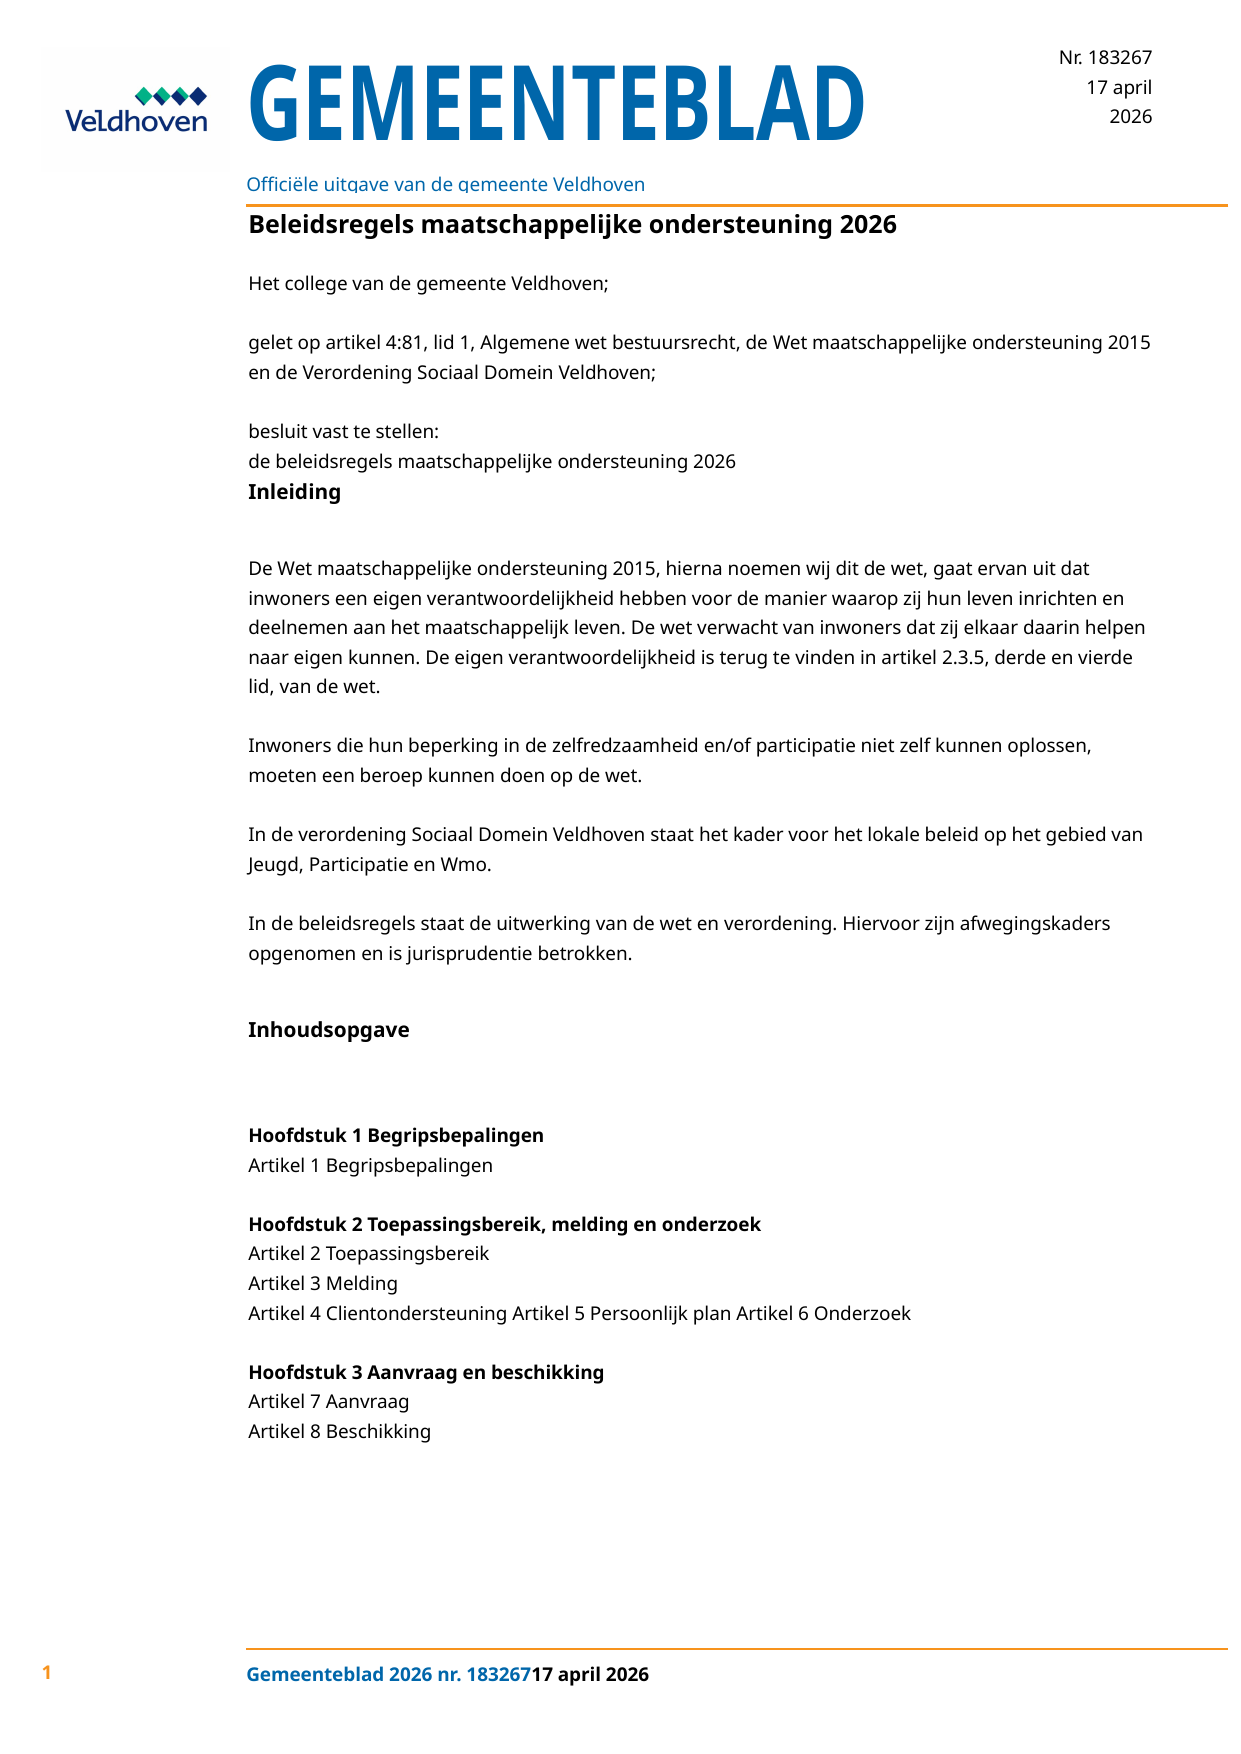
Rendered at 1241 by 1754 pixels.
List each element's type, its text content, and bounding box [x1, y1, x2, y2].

text Artikel 4 Clientondersteuning Artikel 5 Persoonlijk plan Artikel 6 Onderzoek [248, 1300, 1152, 1325]
text Artikel 7 Aanvraag [248, 1388, 1152, 1414]
text de beleidsregels maatschappelijke ondersteuning 2026 [248, 448, 1152, 473]
text Hoofdstuk 1 Begripsbepalingen [248, 1122, 1152, 1148]
text besluit vast te stellen: [248, 418, 1152, 444]
text Hoofdstuk 2 Toepassingsbereik, melding en onderzoek [248, 1211, 1152, 1237]
text gelet op artikel 4:81, lid 1, Algemene wet bestuursrecht, de Wet maatschappelijke ondersteuning 2015 en de Verordening Sociaal Domein Veldhoven; [248, 329, 1152, 385]
text Artikel 3 Melding [248, 1270, 1152, 1296]
text In de beleidsregels staat de uitwerking van de wet en verordening. Hiervoor zijn afwegingskaders opgenomen en is jurisprudentie betrokken. [248, 910, 1152, 965]
text Inhoudsopgave [248, 1015, 1152, 1043]
text In de verordening Sociaal Domein Veldhoven staat het kader voor het lokale beleid op het gebied van Jeugd, Participatie en Wmo. [248, 821, 1152, 877]
text Inwoners die hun beperking in de zelfredzaamheid en/of participatie niet zelf kunnen oplossen, moeten een beroep kunnen doen op de wet. [248, 733, 1152, 788]
picture [41, 47, 231, 172]
text Artikel 2 Toepassingsbereik [248, 1241, 1152, 1266]
text Artikel 8 Beschikking [248, 1418, 1152, 1444]
text Inleiding [248, 477, 1152, 506]
text Het college van de gemeente Veldhoven; [248, 270, 1152, 296]
text De Wet maatschappelijke ondersteuning 2015, hierna noemen wij dit de wet, gaat ervan uit dat inwoners een eigen verantwoordelijkheid hebben voor de manier waarop zij hun leven inrichten en deelnemen aan het maatschappelijk leven. De wet verwacht van inwoners dat zij elkaar daarin helpen naar eigen kunnen. De eigen verantwoordelijkheid is terug te vinden in artikel 2.3.5, derde en vierde lid, van de wet. [248, 555, 1152, 699]
text Hoofdstuk 3 Aanvraag en beschikking [248, 1359, 1152, 1384]
text Artikel 1 Begripsbepalingen [248, 1152, 1152, 1177]
text Beleidsregels maatschappelijke ondersteuning 2026 [248, 207, 1152, 241]
